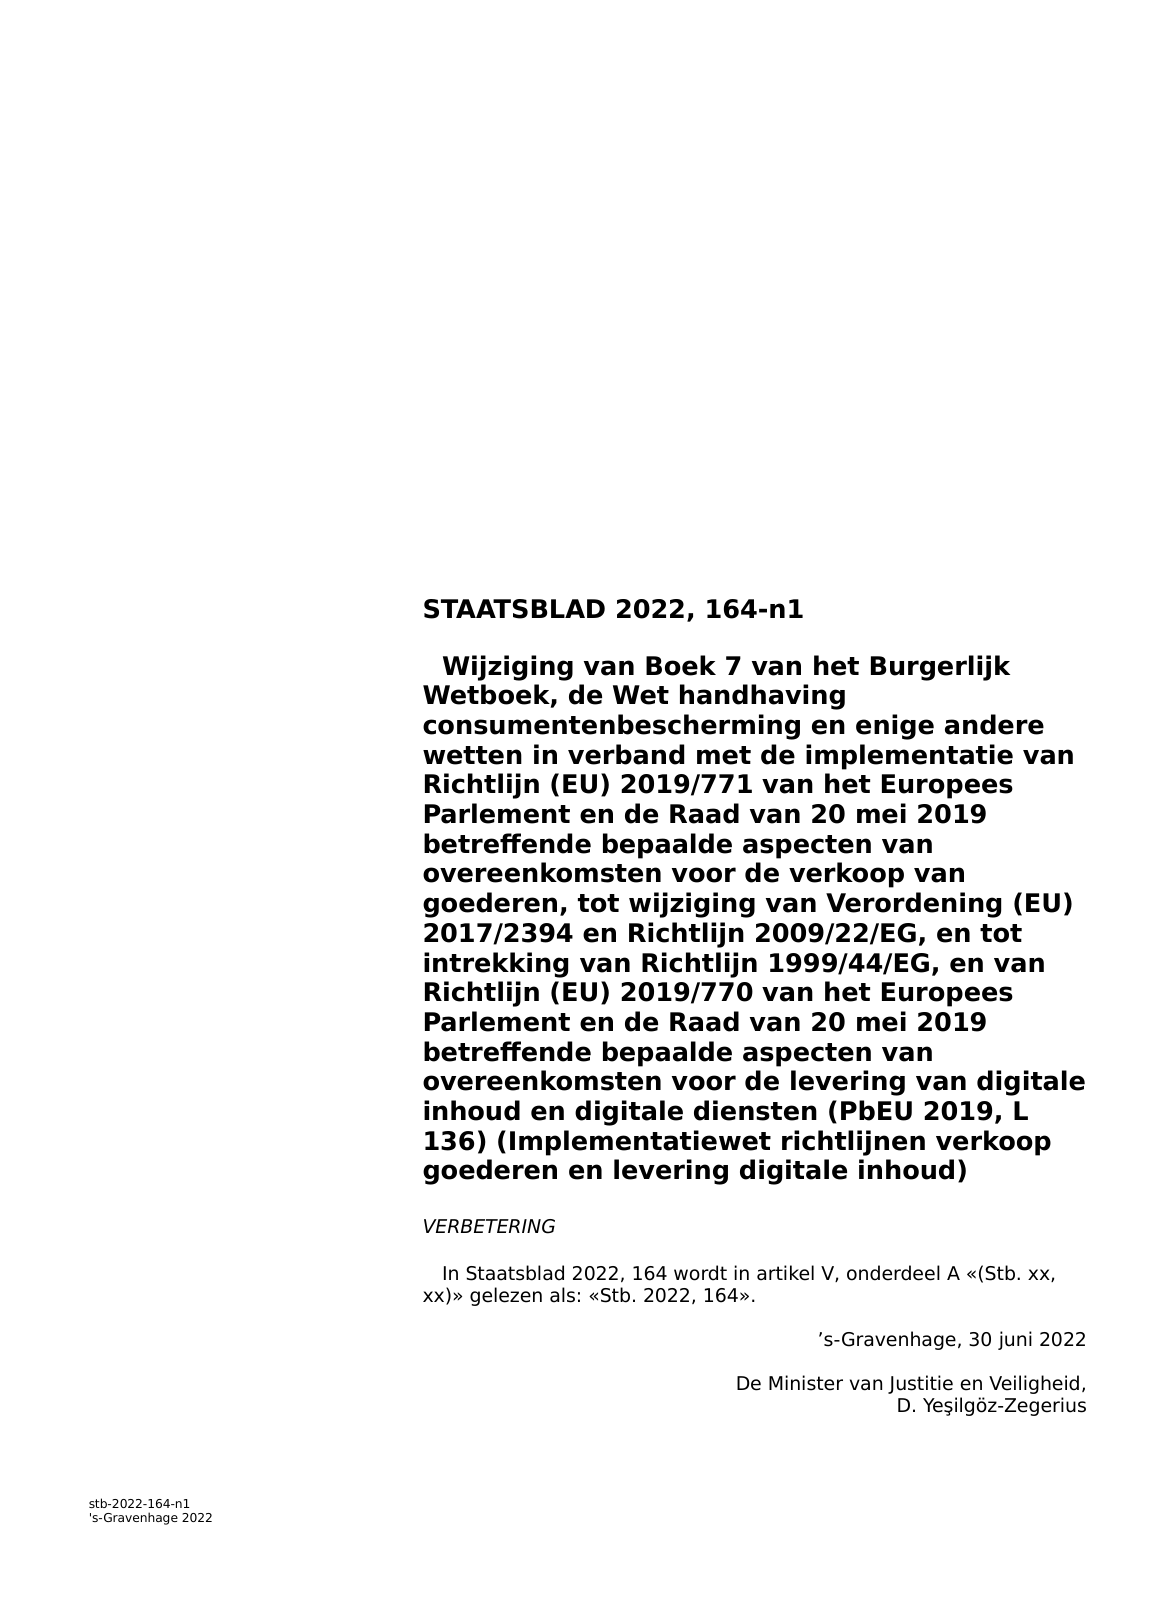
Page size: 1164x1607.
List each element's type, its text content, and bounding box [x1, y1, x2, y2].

text In Staatsblad 2022, 164 wordt in artikel V, onderdeel A «(Stb. xx, xx)» gelezen als: «Stb. 2022, 164». [422, 1263, 1087, 1307]
subtitle STAATSBLAD 2022, 164-n1 [422, 595, 1087, 625]
text ’s-Gravenhage, 30 juni 2022 [422, 1329, 1087, 1351]
text Wijziging van Boek 7 van het Burgerlijk Wetboek, de Wet handhaving consumentenbescherming en enige andere wetten in verband met de implementatie van Richtlijn (EU) 2019/771 van het Europees Parlement en de Raad van 20 mei 2019 betreffende bepaalde aspecten van overeenkomsten voor de verkoop van goederen, tot wijziging van Verordening (EU) 2017/2394 en Richtlijn 2009/22/EG, en tot intrekking van Richtlijn 1999/44/EG, en van Richtlijn (EU) 2019/770 van het Europees Parlement en de Raad van 20 mei 2019 betreffende bepaalde aspecten van overeenkomsten voor de levering van digitale inhoud en digitale diensten (PbEU 2019, L 136) (Implementatiewet richtlijnen verkoop goederen en levering digitale inhoud) [422, 651, 1087, 1186]
text De Minister van Justitie en Veiligheid, D. Yeşilgöz-Zegerius [422, 1373, 1087, 1417]
subtitle VERBETERING [422, 1216, 1087, 1238]
text 's-Gravenhage 2022 [88, 1511, 323, 1525]
text stb-2022-164-n1 [88, 1497, 323, 1511]
